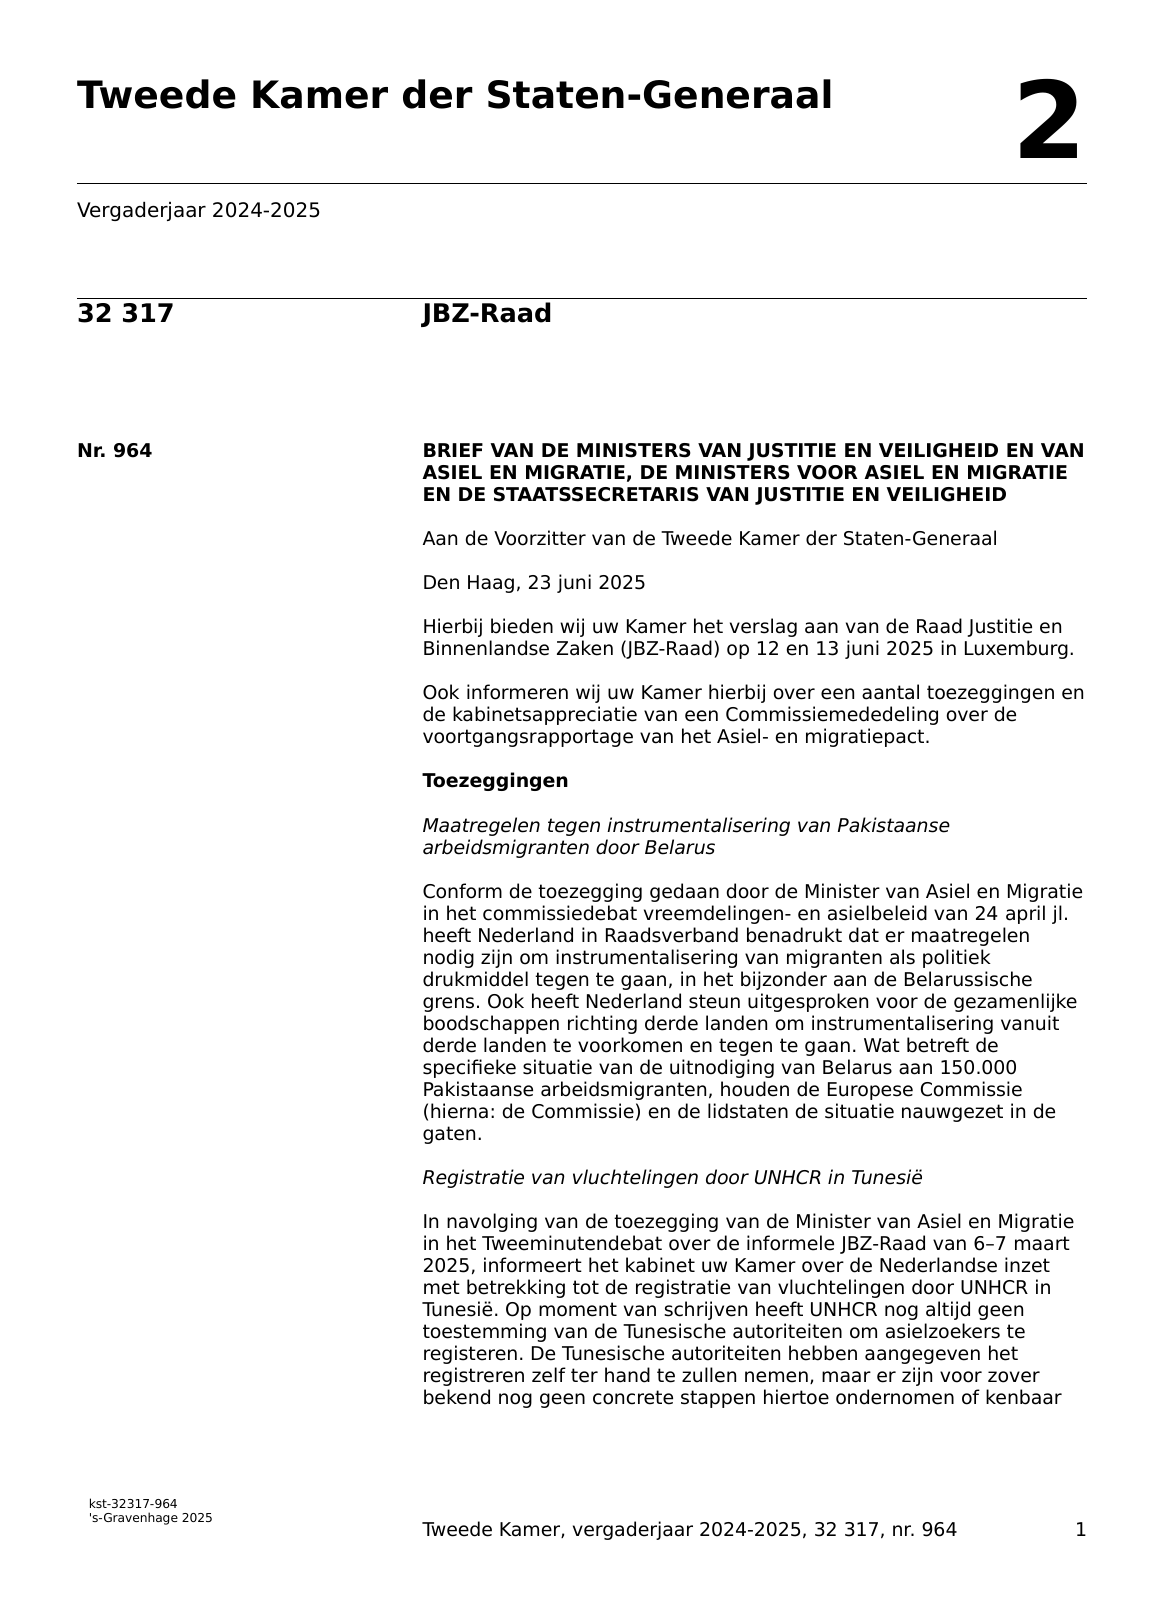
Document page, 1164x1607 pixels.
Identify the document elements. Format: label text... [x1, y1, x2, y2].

subtitle Registratie van vluchtelingen door UNHCR in Tunesië [422, 1167, 1087, 1189]
text Hierbij bieden wij uw Kamer het verslag aan van de Raad Justitie en Binnenlandse Zaken (JBZ-Raad) op 12 en 13 juni 2025 in Luxemburg. [422, 616, 1087, 660]
subtitle Nr. 964 BRIEF VAN DE MINISTERS VAN JUSTITIE EN VEILIGHEID EN VAN ASIEL EN MIGRATIE, DE MINISTERS VOOR ASIEL EN MIGRATIE EN DE STAATSSECRETARIS VAN JUSTITIE EN VEILIGHEID [77, 440, 1087, 506]
table_header Tweede Kamer der Staten-Generaal [77, 59, 886, 183]
text Aan de Voorzitter van de Tweede Kamer der Staten-Generaal [422, 528, 1087, 550]
text In navolging van de toezegging van de Minister van Asiel en Migratie in het Tweeminutendebat over de informele JBZ-Raad van 6–7 maart 2025, informeert het kabinet uw Kamer over de Nederlandse inzet met betrekking tot de registratie van vluchtelingen door UNHCR in Tunesië. Op moment van schrijven heeft UNHCR nog altijd geen toestemming van de Tunesische autoriteiten om asielzoekers te registeren. De Tunesische autoriteiten hebben aangegeven het registreren zelf ter hand te zullen nemen, maar er zijn voor zover bekend nog geen concrete stappen hiertoe ondernomen of kenbaar [422, 1211, 1087, 1409]
table_header 2 [886, 59, 1087, 183]
text 's-Gravenhage 2025 [88, 1511, 323, 1525]
subtitle Toezeggingen [422, 770, 1087, 792]
text Ook informeren wij uw Kamer hierbij over een aantal toezeggingen en de kabinetsappreciatie van een Commissiemededeling over de voortgangsrapportage van het Asiel- en migratiepact. [422, 682, 1087, 748]
text Conform de toezegging gedaan door de Minister van Asiel en Migratie in het commissiedebat vreemdelingen- en asielbeleid van 24 april jl. heeft Nederland in Raadsverband benadrukt dat er maatregelen nodig zijn om instrumentalisering van migranten als politiek drukmiddel tegen te gaan, in het bijzonder aan de Belarussische grens. Ook heeft Nederland steun uitgesproken voor de gezamenlijke boodschappen richting derde landen om instrumentalisering vanuit derde landen te voorkomen en tegen te gaan. Wat betreft de specifieke situatie van de uitnodiging van Belarus aan 150.000 Pakistaanse arbeidsmigranten, houden de Europese Commissie (hierna: de Commissie) en de lidstaten de situatie nauwgezet in de gaten. [422, 881, 1087, 1144]
subtitle Maatregelen tegen instrumentalisering van Pakistaanse arbeidsmigranten door Belarus [422, 814, 1087, 858]
text kst-32317-964 [88, 1497, 323, 1511]
table_cell Vergaderjaar 2024-2025 [77, 184, 1087, 298]
subtitle 32 317 JBZ-Raad [77, 299, 1087, 329]
text Den Haag, 23 juni 2025 [422, 572, 1087, 594]
